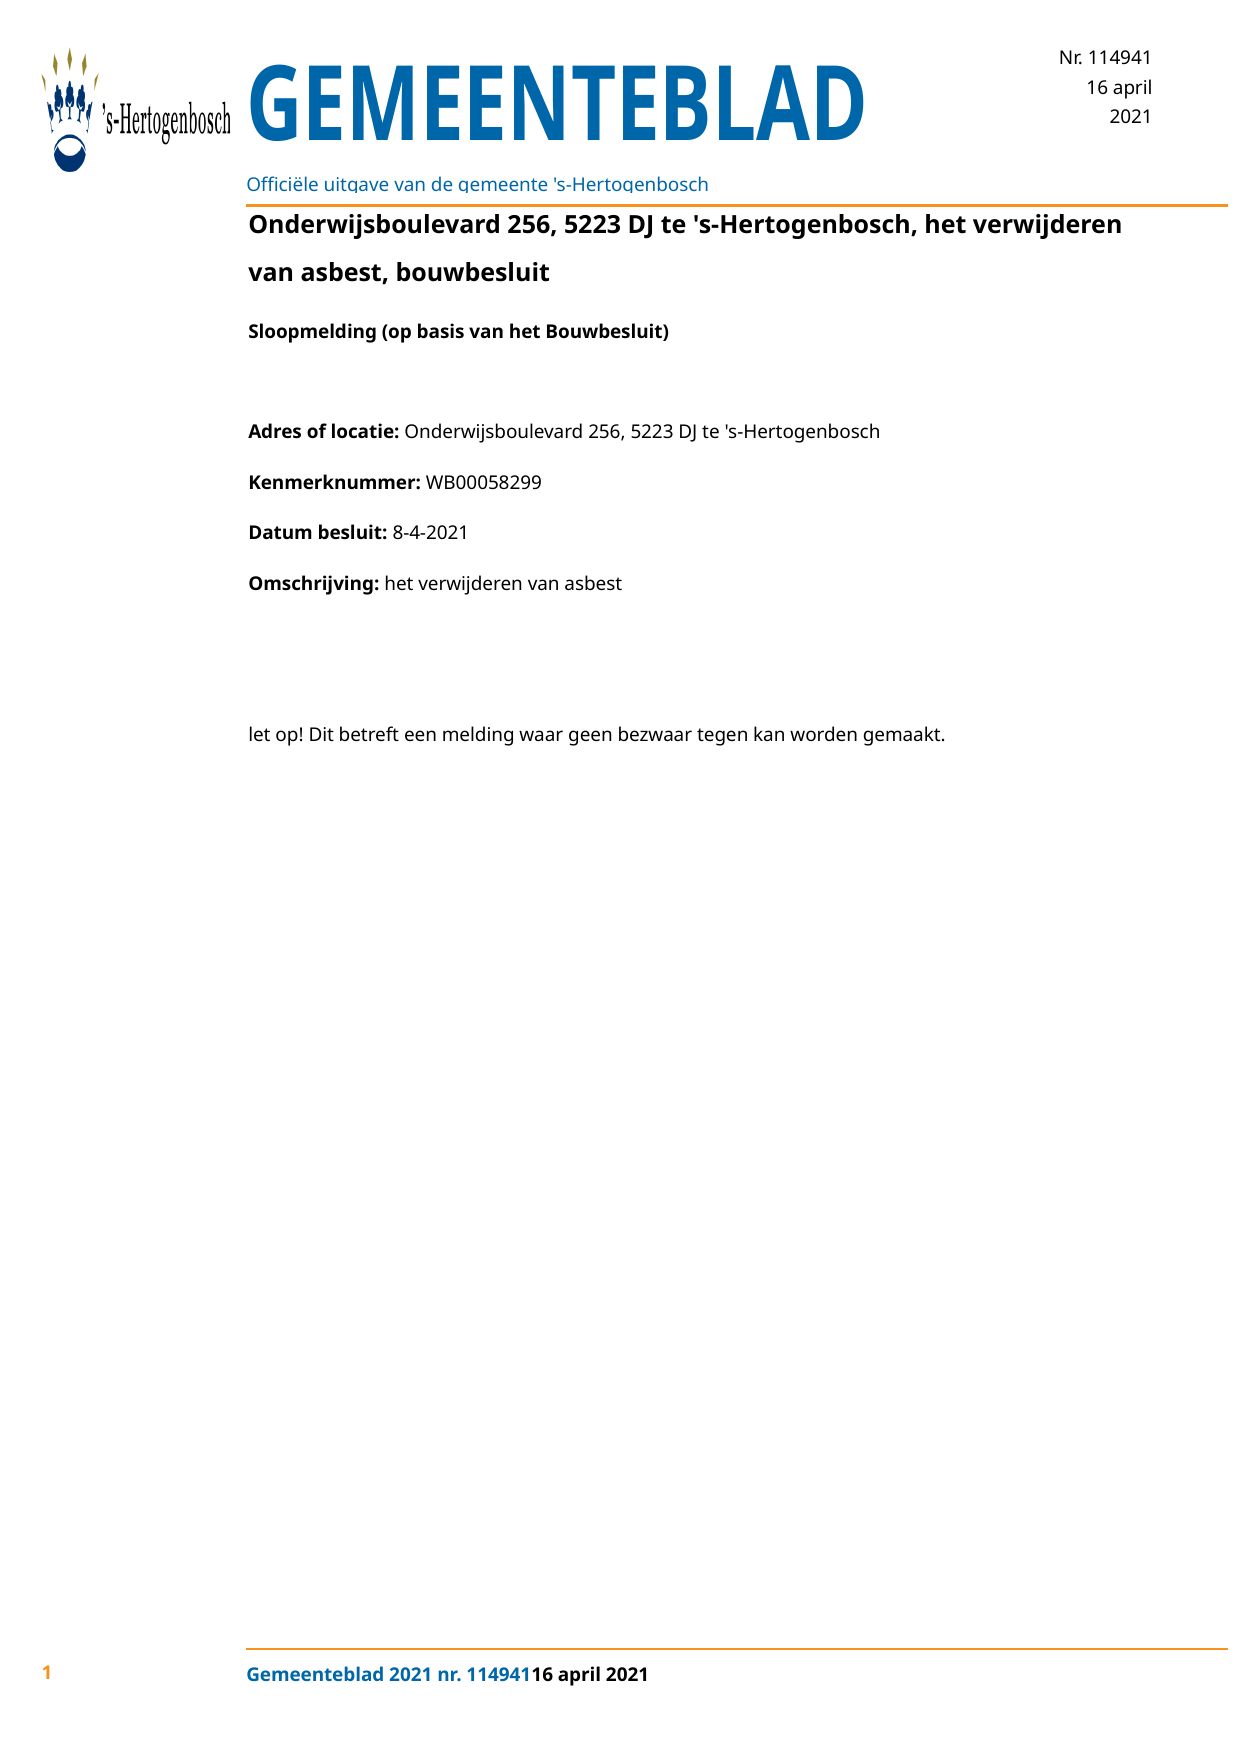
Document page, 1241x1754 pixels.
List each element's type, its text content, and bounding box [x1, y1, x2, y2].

text Kenmerknummer: WB00058299 [248, 469, 1152, 495]
text Adres of locatie: Onderwijsboulevard 256, 5223 DJ te 's-Hertogenbosch [248, 419, 1152, 444]
text Datum besluit: 8-4-2021 [248, 519, 1152, 545]
picture [41, 47, 231, 172]
text let op! Dit betreft een melding waar geen bezwaar tegen kan worden gemaakt. [248, 721, 1152, 747]
text Onderwijsboulevard 256, 5223 DJ te 's-Hertogenbosch, het verwijderen van asbest, bouwbesluit [248, 207, 1152, 288]
text Omschrijving: het verwijderen van asbest [248, 570, 1152, 596]
text Sloopmelding (op basis van het Bouwbesluit) [248, 318, 1152, 344]
